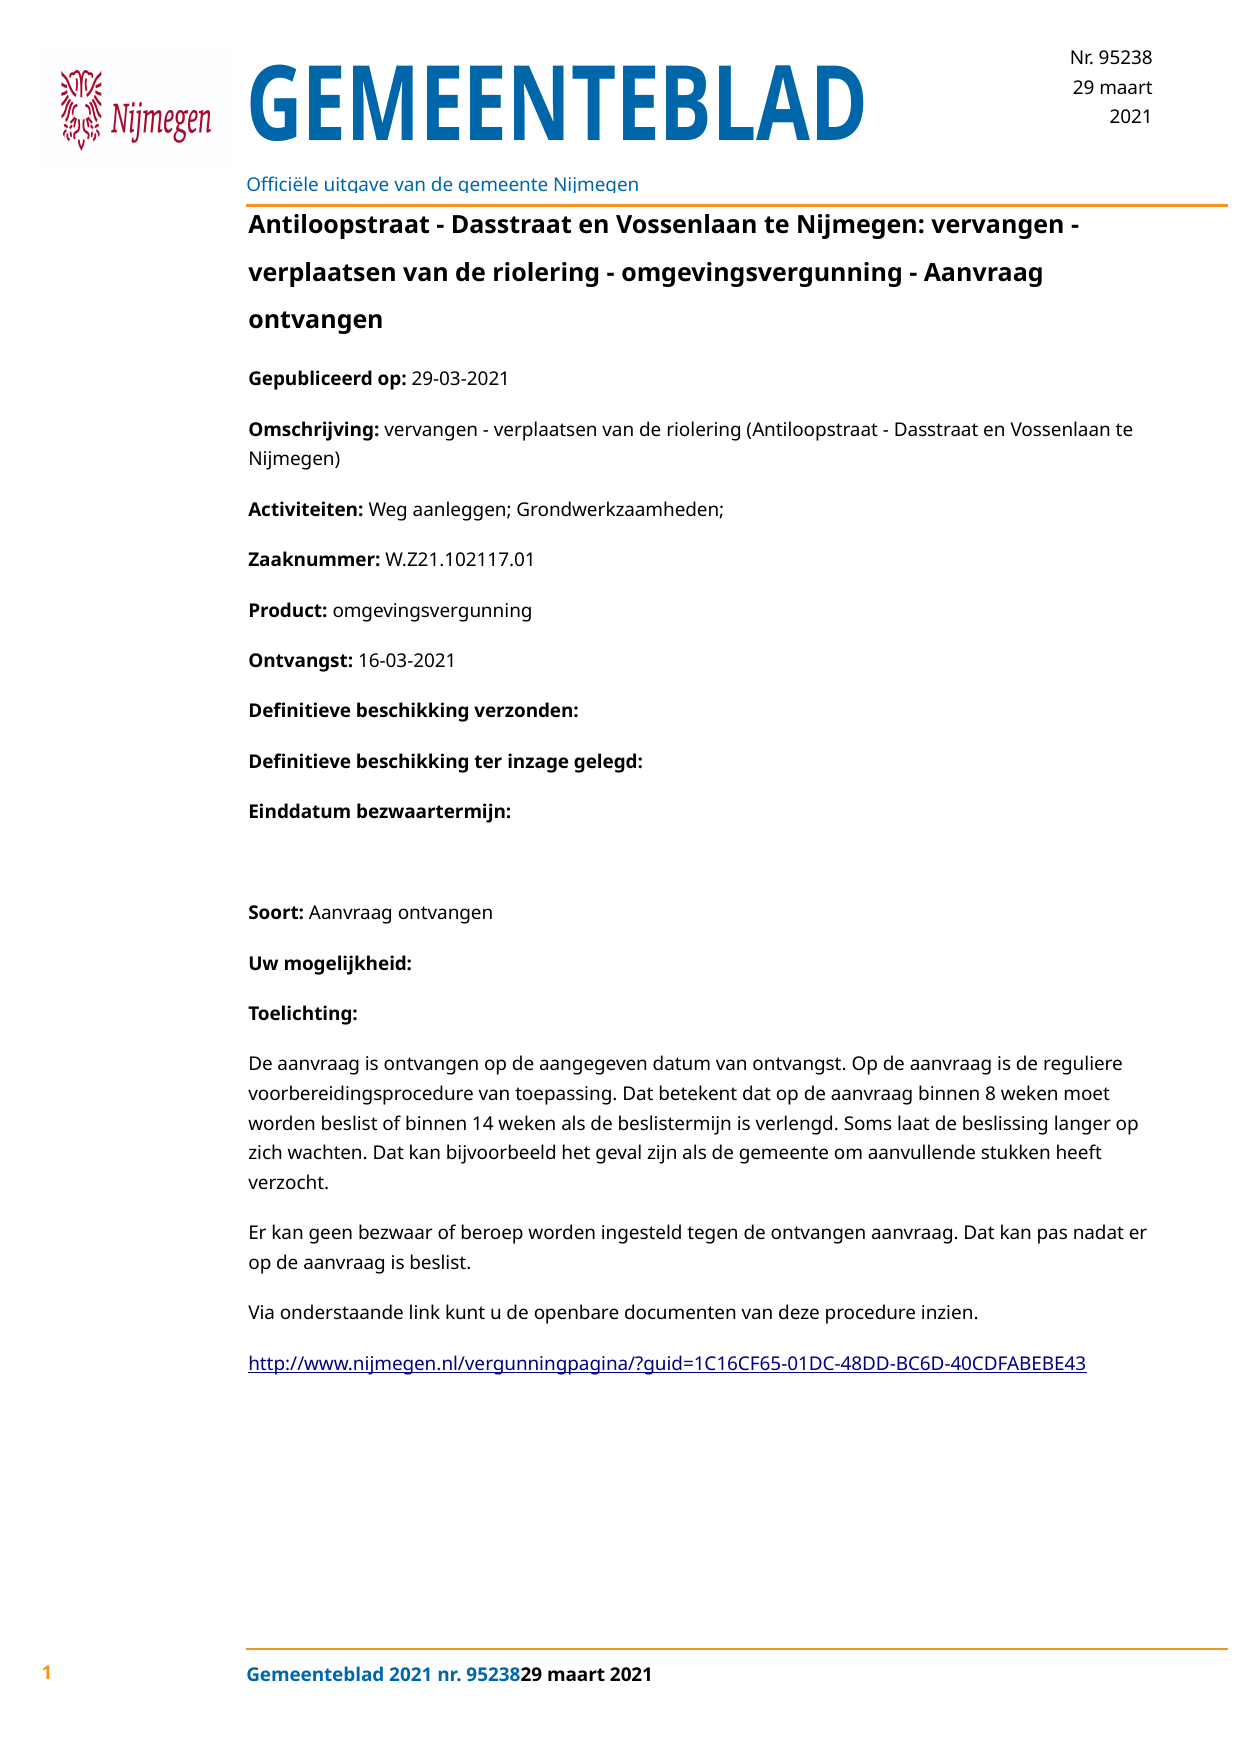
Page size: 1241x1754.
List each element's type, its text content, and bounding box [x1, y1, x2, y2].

text Toelichting: [248, 1000, 1152, 1026]
text Antiloopstraat - Dasstraat en Vossenlaan te Nijmegen: vervangen - verplaatsen van de riolering - omgevingsvergunning - Aanvraag ontvangen [248, 207, 1152, 336]
text Definitieve beschikking ter inzage gelegd: [248, 748, 1152, 774]
text Ontvangst: 16-03-2021 [248, 647, 1152, 673]
text Uw mogelijkheid: [248, 950, 1152, 975]
text Definitieve beschikking verzonden: [248, 698, 1152, 723]
text De aanvraag is ontvangen op de aangegeven datum van ontvangst. Op de aanvraag is de reguliere voorbereidingsprocedure van toepassing. Dat betekent dat op de aanvraag binnen 8 weken moet worden beslist of binnen 14 weken als de beslistermijn is verlengd. Soms laat de beslissing langer op zich wachten. Dat kan bijvoorbeeld het geval zijn als de gemeente om aanvullende stukken heeft verzocht. [248, 1051, 1152, 1194]
text Omschrijving: vervangen - verplaatsen van de riolering (Antiloopstraat - Dasstraat en Vossenlaan te Nijmegen) [248, 416, 1152, 471]
text http://www.nijmegen.nl/vergunningpagina/?guid=1C16CF65-01DC-48DD-BC6D-40CDFABEBE43 [248, 1350, 1152, 1375]
text Soort: Aanvraag ontvangen [248, 899, 1152, 925]
text Zaaknummer: W.Z21.102117.01 [248, 546, 1152, 572]
text Er kan geen bezwaar of beroep worden ingesteld tegen de ontvangen aanvraag. Dat kan pas nadat er op de aanvraag is beslist. [248, 1219, 1152, 1274]
text Einddatum bezwaartermijn: [248, 798, 1152, 824]
text Product: omgevingsvergunning [248, 597, 1152, 622]
text Gepubliceerd op: 29-03-2021 [248, 366, 1152, 391]
picture [41, 47, 231, 172]
text Via onderstaande link kunt u de openbare documenten van deze procedure inzien. [248, 1299, 1152, 1325]
text Activiteiten: Weg aanleggen; Grondwerkzaamheden; [248, 496, 1152, 522]
